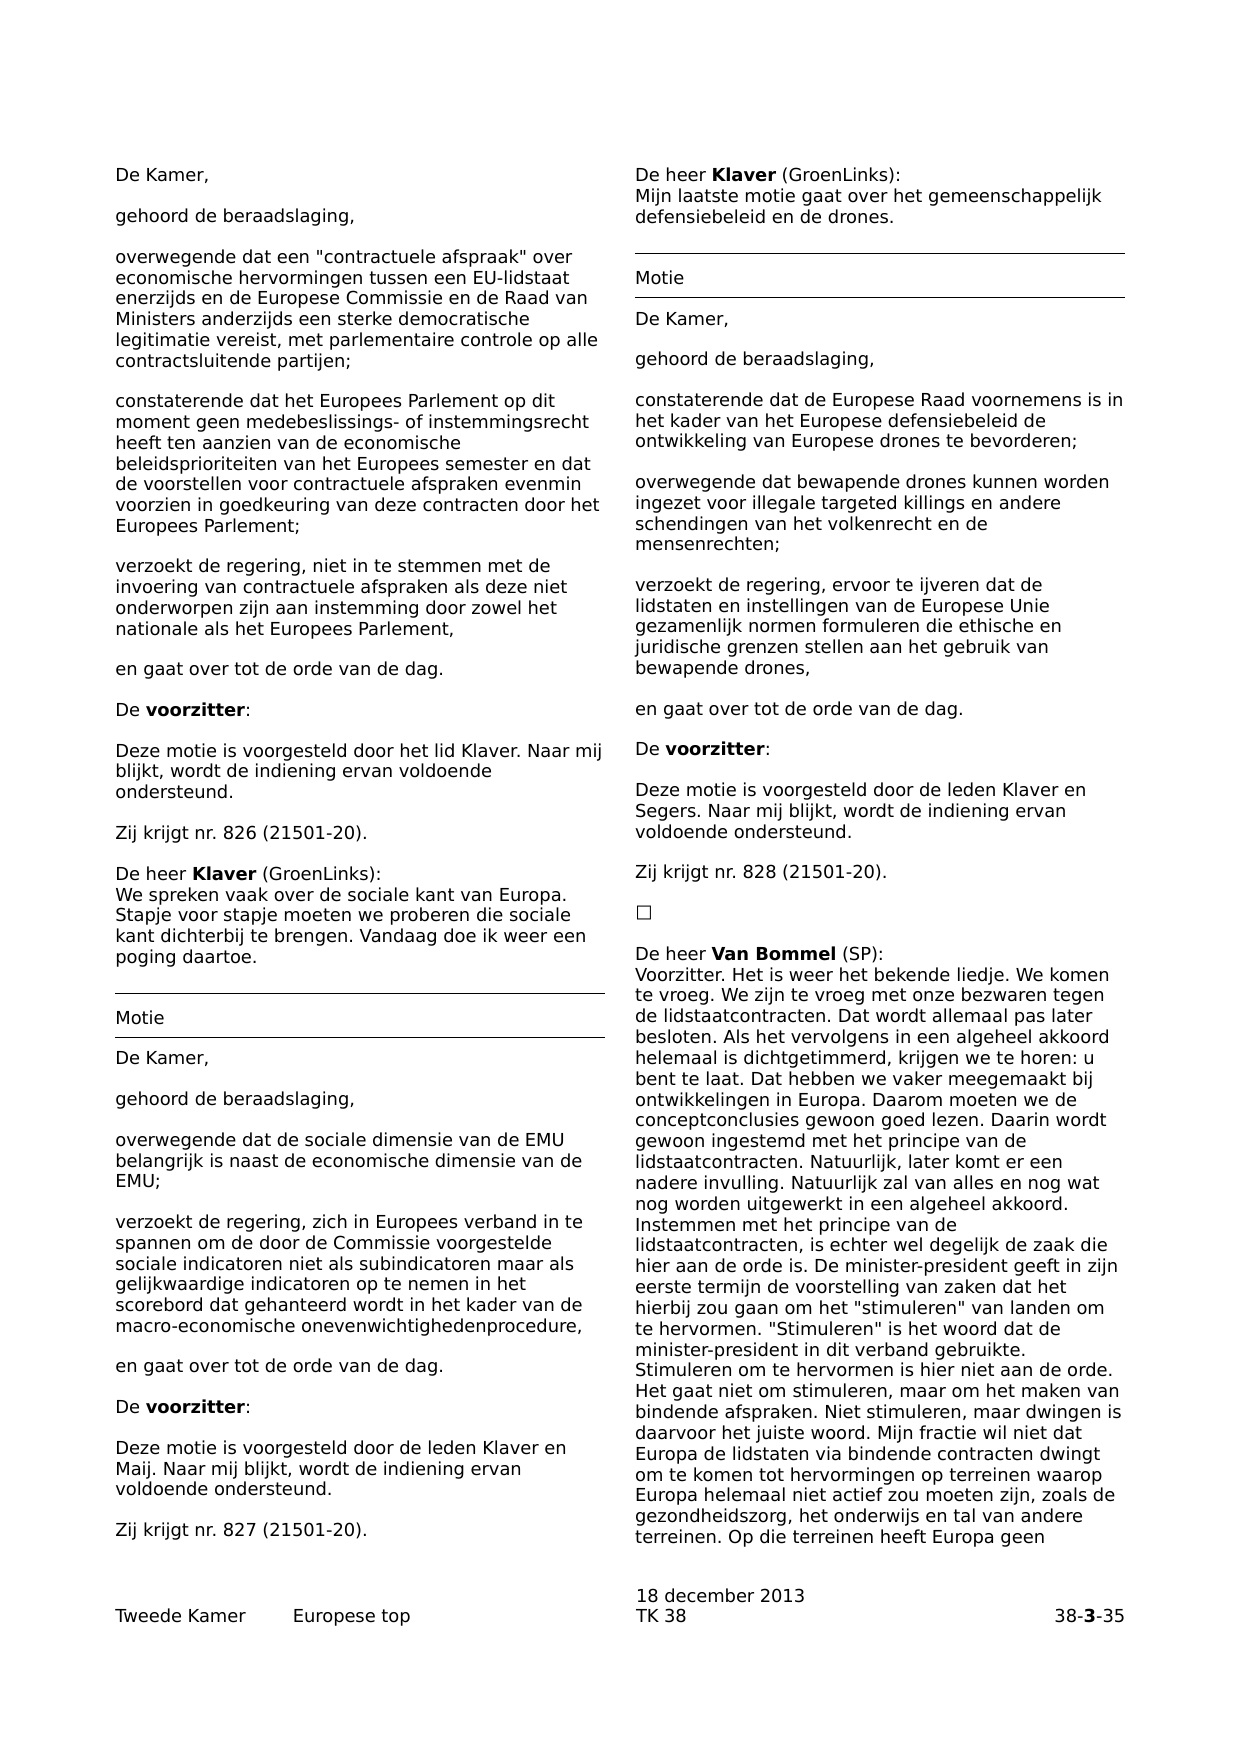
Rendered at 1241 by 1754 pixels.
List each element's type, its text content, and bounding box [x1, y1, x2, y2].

text overwegende dat bewapende drones kunnen worden ingezet voor illegale targeted killings en andere schendingen van het volkenrecht en de mensenrechten; [635, 472, 1125, 555]
text Deze motie is voorgesteld door het lid Klaver. Naar mij blijkt, wordt de indiening ervan voldoende ondersteund. [115, 741, 605, 803]
text Mijn laatste motie gaat over het gemeenschappelijk defensiebeleid en de drones. [635, 186, 1125, 228]
text constaterende dat de Europese Raad voornemens is in het kader van het Europese defensiebeleid de ontwikkeling van Europese drones te bevorderen; [635, 390, 1125, 452]
text Zij krijgt nr. 828 (21501-20). [635, 862, 1125, 883]
text De Kamer, [115, 1048, 605, 1069]
text We spreken vaak over de sociale kant van Europa. Stapje voor stapje moeten we proberen die sociale kant dichterbij te brengen. Vandaag doe ik weer een poging daartoe. [115, 884, 605, 968]
text De heer Klaver (GroenLinks): [635, 165, 1125, 186]
text gehoord de beraadslaging, [115, 1089, 605, 1110]
text en gaat over tot de orde van de dag. [635, 698, 1125, 719]
text De heer Van Bommel (SP): [635, 944, 1125, 964]
text Deze motie is voorgesteld door de leden Klaver en Segers. Naar mij blijkt, wordt de indiening ervan voldoende ondersteund. [635, 780, 1125, 842]
text De voorzitter: [115, 1397, 605, 1418]
text De Kamer, [115, 165, 605, 186]
text ⬜ [635, 903, 1125, 924]
text De voorzitter: [115, 700, 605, 721]
text Zij krijgt nr. 827 (21501-20). [115, 1520, 605, 1541]
text en gaat over tot de orde van de dag. [115, 1356, 605, 1377]
text constaterende dat het Europees Parlement op dit moment geen medebeslissings- of instemmingsrecht heeft ten aanzien van de economische beleidsprioriteiten van het Europees semester en dat de voorstellen voor contractuele afspraken evenmin voorzien in goedkeuring van deze contracten door het Europees Parlement; [115, 391, 605, 536]
text gehoord de beraadslaging, [635, 349, 1125, 370]
text verzoekt de regering, niet in te stemmen met de invoering van contractuele afspraken als deze niet onderworpen zijn aan instemming door zowel het nationale als het Europees Parlement, [115, 556, 605, 639]
text en gaat over tot de orde van de dag. [115, 659, 605, 680]
text overwegende dat de sociale dimensie van de EMU belangrijk is naast de economische dimensie van de EMU; [115, 1130, 605, 1192]
text overwegende dat een "contractuele afspraak" over economische hervormingen tussen een EU-lidstaat enerzijds en de Europese Commissie en de Raad van Ministers anderzijds een sterke democratische legitimatie vereist, met parlementaire controle op alle contractsluitende partijen; [115, 247, 605, 371]
text gehoord de beraadslaging, [115, 206, 605, 227]
text Deze motie is voorgesteld door de leden Klaver en Maij. Naar mij blijkt, wordt de indiening ervan voldoende ondersteund. [115, 1438, 605, 1500]
text De heer Klaver (GroenLinks): [115, 863, 605, 884]
text Zij krijgt nr. 826 (21501-20). [115, 823, 605, 843]
text verzoekt de regering, ervoor te ijveren dat de lidstaten en instellingen van de Europese Unie gezamenlijk normen formuleren die ethische en juridische grenzen stellen aan het gebruik van bewapende drones, [635, 575, 1125, 678]
text Voorzitter. Het is weer het bekende liedje. We komen te vroeg. We zijn te vroeg met onze bezwaren tegen de lidstaatcontracten. Dat wordt allemaal pas later besloten. Als het vervolgens in een algeheel akkoord helemaal is dichtgetimmerd, krijgen we te horen: u bent te laat. Dat hebben we vaker meegemaakt bij ontwikkelingen in Europa. Daarom moeten we de conceptconclusies gewoon goed lezen. Daarin wordt gewoon ingestemd met het principe van de lidstaatcontracten. Natuurlijk, later komt er een nadere invulling. Natuurlijk zal van alles en nog wat nog worden uitgewerkt in een algeheel akkoord. Instemmen met het principe van de lidstaatcontracten, is echter wel degelijk de zaak die hier aan de orde is. De minister-president geeft in zijn eerste termijn de voorstelling van zaken dat het hierbij zou gaan om het "stimuleren" van landen om te hervormen. "Stimuleren" is het woord dat de minister-president in dit verband gebruikte. Stimuleren om te hervormen is hier niet aan de orde. Het gaat niet om stimuleren, maar om het maken van bindende afspraken. Niet stimuleren, maar dwingen is daarvoor het juiste woord. Mijn fractie wil niet dat Europa de lidstaten via bindende contracten dwingt om te komen tot hervormingen op terreinen waarop Europa helemaal niet actief zou moeten zijn, zoals de gezondheidszorg, het onderwijs en tal van andere terreinen. Op die terreinen heeft Europa geen [635, 964, 1125, 1548]
text verzoekt de regering, zich in Europees verband in te spannen om de door de Commissie voorgestelde sociale indicatoren niet als subindicatoren maar als gelijkwaardige indicatoren op te nemen in het scorebord dat gehanteerd wordt in het kader van de macro-economische onevenwichtighedenprocedure, [115, 1212, 605, 1336]
text De Kamer, [635, 308, 1125, 329]
text Motie [635, 268, 1125, 288]
text De voorzitter: [635, 739, 1125, 760]
text Motie [115, 1007, 605, 1028]
